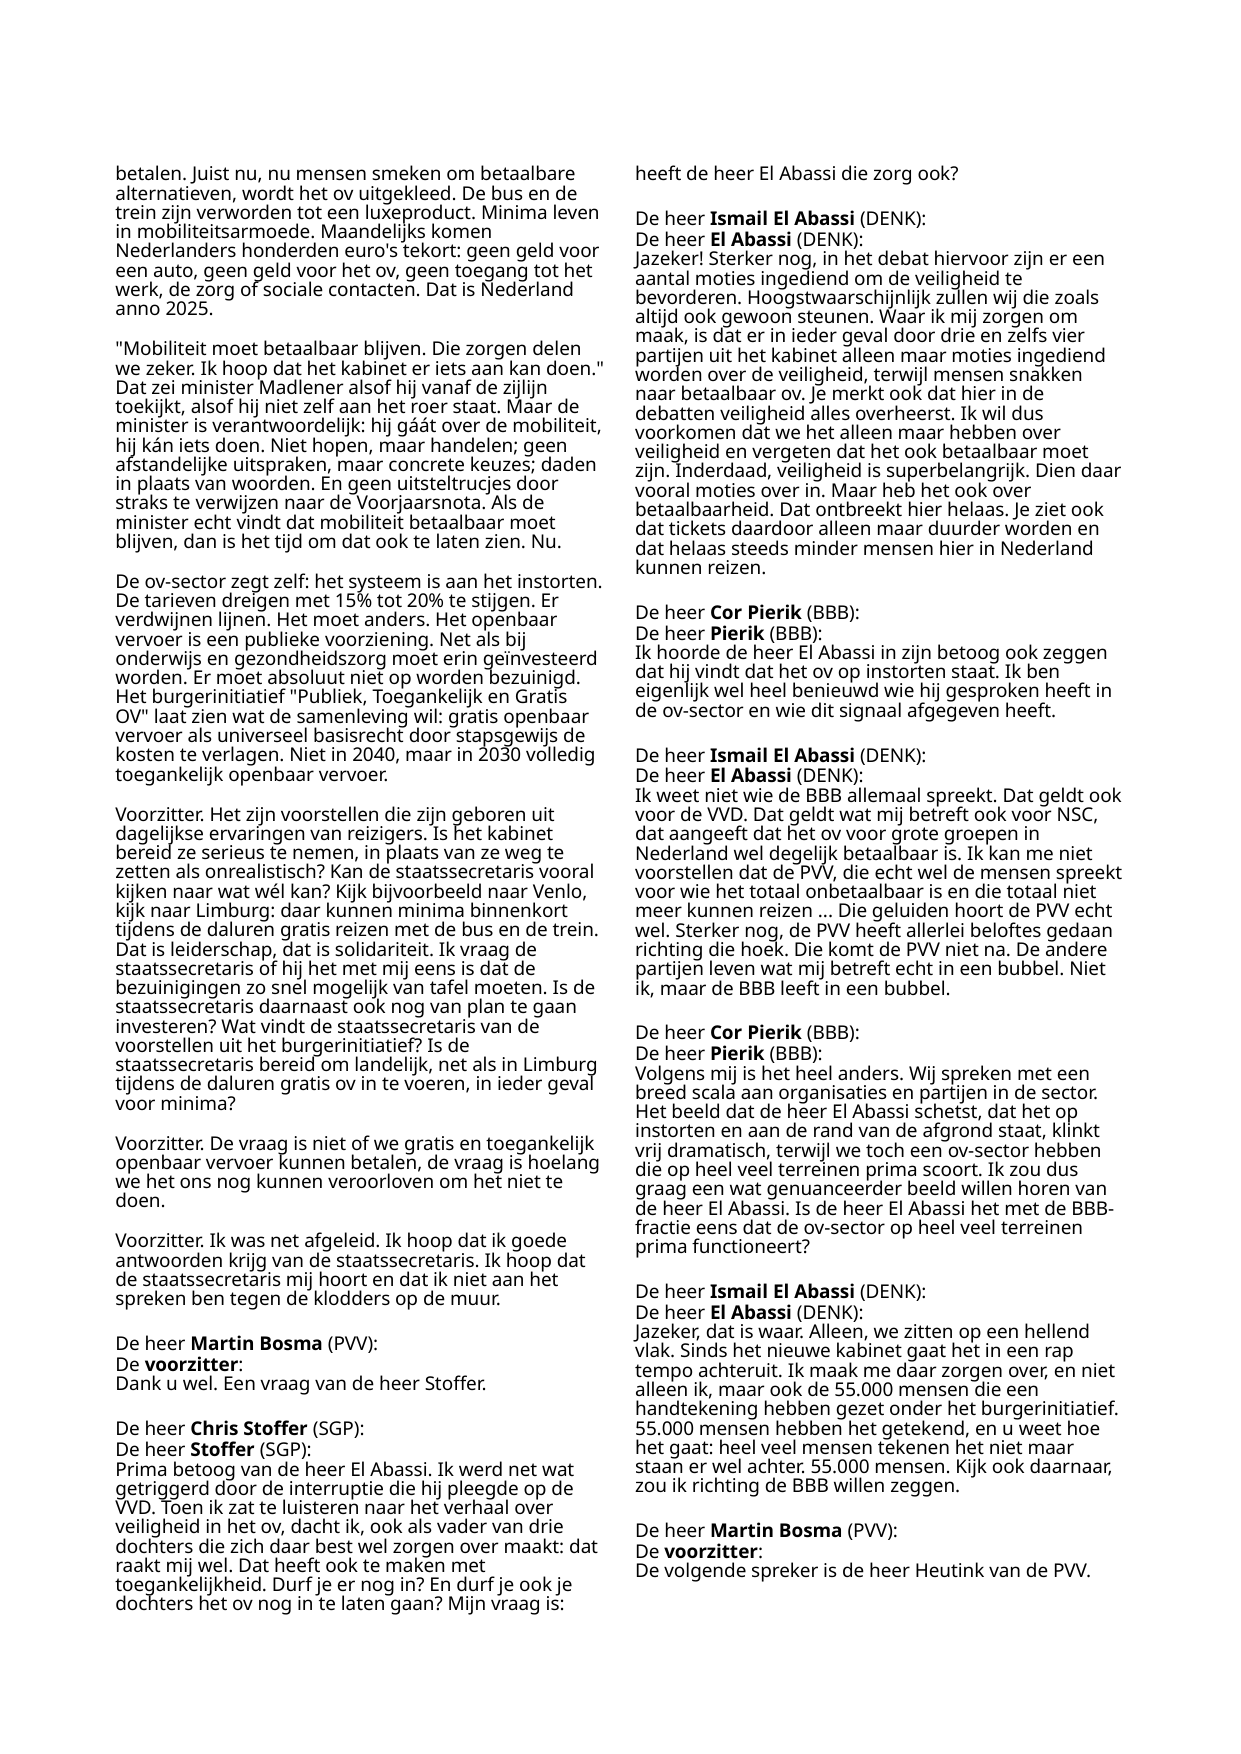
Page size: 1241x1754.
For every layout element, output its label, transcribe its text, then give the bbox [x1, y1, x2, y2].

text Ik hoorde de heer El Abassi in zijn betoog ook zeggen dat hij vindt dat het ov op instorten staat. Ik ben eigenlijk wel heel benieuwd wie hij gesproken heeft in de ov-sector en wie dit signaal afgegeven heeft. [635, 644, 1125, 721]
text Voorzitter. De vraag is niet of we gratis en toegankelijk openbaar vervoer kunnen betalen, de vraag is hoelang we het ons nog kunnen veroorloven om het niet te doen. [115, 1135, 605, 1212]
text De heer Pierik (BBB): [635, 1045, 1125, 1064]
text Prima betoog van de heer El Abassi. Ik werd net wat getriggerd door de interruptie die hij pleegde op de VVD. Toen ik zat te luisteren naar het verhaal over veiligheid in het ov, dacht ik, ook als vader van drie dochters die zich daar best wel zorgen over maakt: dat raakt mij wel. Dat heeft ook te maken met toegankelijkheid. Durf je er nog in? En durf je ook je dochters het ov nog in te laten gaan? Mijn vraag is: [115, 1461, 605, 1615]
text De heer Ismail El Abassi (DENK): [635, 742, 1125, 767]
text De heer Chris Stoffer (SGP): [115, 1416, 605, 1441]
text De heer Stoffer (SGP): [115, 1441, 605, 1461]
text Voorzitter. Ik was net afgeleid. Ik hoop dat ik goede antwoorden krijg van de staatssecretaris. Ik hoop dat de staatssecretaris mij hoort en dat ik niet aan het spreken ben tegen de klodders op de muur. [115, 1232, 605, 1309]
text Jazeker! Sterker nog, in het debat hiervoor zijn er een aantal moties ingediend om de veiligheid te bevorderen. Hoogstwaarschijnlijk zullen wij die zoals altijd ook gewoon steunen. Waar ik mij zorgen om maak, is dat er in ieder geval door drie en zelfs vier partijen uit het kabinet alleen maar moties ingediend worden over de veiligheid, terwijl mensen snakken naar betaalbaar ov. Je merkt ook dat hier in de debatten veiligheid alles overheerst. Ik wil dus voorkomen dat we het alleen maar hebben over veiligheid en vergeten dat het ook betaalbaar moet zijn. Inderdaad, veiligheid is superbelangrijk. Dien daar vooral moties over in. Maar heb het ook over betaalbaarheid. Dat ontbreekt hier helaas. Je ziet ook dat tickets daardoor alleen maar duurder worden en dat helaas steeds minder mensen hier in Nederland kunnen reizen. [635, 250, 1125, 578]
text Dank u wel. Een vraag van de heer Stoffer. [115, 1375, 605, 1395]
text Volgens mij is het heel anders. Wij spreken met een breed scala aan organisaties en partijen in de sector. Het beeld dat de heer El Abassi schetst, dat het op instorten en aan de rand van de afgrond staat, klinkt vrij dramatisch, terwijl we toch een ov-sector hebben die op heel veel terreinen prima scoort. Ik zou dus graag een wat genuanceerder beeld willen horen van de heer El Abassi. Is de heer El Abassi het met de BBB-fractie eens dat de ov-sector op heel veel terreinen prima functioneert? [635, 1064, 1125, 1257]
text De heer El Abassi (DENK): [635, 767, 1125, 787]
text heeft de heer El Abassi die zorg ook? [635, 165, 1125, 184]
text Jazeker, dat is waar. Alleen, we zitten op een hellend vlak. Sinds het nieuwe kabinet gaat het in een rap tempo achteruit. Ik maak me daar zorgen over, en niet alleen ik, maar ook de 55.000 mensen die een handtekening hebben gezet onder het burgerinitiatief. 55.000 mensen hebben het getekend, en u weet hoe het gaat: heel veel mensen tekenen het niet maar staan er wel achter. 55.000 mensen. Kijk ook daarnaar, zou ik richting de BBB willen zeggen. [635, 1323, 1125, 1497]
text De volgende spreker is de heer Heutink van de PVV. [635, 1562, 1125, 1582]
text Voorzitter. Het zijn voorstellen die zijn geboren uit dagelijkse ervaringen van reizigers. Is het kabinet bereid ze serieus te nemen, in plaats van ze weg te zetten als onrealistisch? Kan de staatssecretaris vooral kijken naar wat wél kan? Kijk bijvoorbeeld naar Venlo, kijk naar Limburg: daar kunnen minima binnenkort tijdens de daluren gratis reizen met de bus en de trein. Dat is leiderschap, dat is solidariteit. Ik vraag de staatssecretaris of hij het met mij eens is dat de bezuinigingen zo snel mogelijk van tafel moeten. Is de staatssecretaris daarnaast ook nog van plan te gaan investeren? Wat vindt de staatssecretaris van de voorstellen uit het burgerinitiatief? Is de staatssecretaris bereid om landelijk, net als in Limburg tijdens de daluren gratis ov in te voeren, in ieder geval voor minima? [115, 806, 605, 1114]
text De heer El Abassi (DENK): [635, 231, 1125, 250]
text De ov-sector zegt zelf: het systeem is aan het instorten. De tarieven dreigen met 15% tot 20% te stijgen. Er verdwijnen lijnen. Het moet anders. Het openbaar vervoer is een publieke voorziening. Net als bij onderwijs en gezondheidszorg moet erin geïnvesteerd worden. Er moet absoluut niet op worden bezuinigd. Het burgerinitiatief "Publiek, Toegankelijk en Gratis OV" laat zien wat de samenleving wil: gratis openbaar vervoer als universeel basisrecht door stapsgewijs de kosten te verlagen. Niet in 2040, maar in 2030 volledig toegankelijk openbaar vervoer. [115, 573, 605, 785]
text "Mobiliteit moet betaalbaar blijven. Die zorgen delen we zeker. Ik hoop dat het kabinet er iets aan kan doen." Dat zei minister Madlener alsof hij vanaf de zijlijn toekijkt, alsof hij niet zelf aan het roer staat. Maar de minister is verantwoordelijk: hij gáát over de mobiliteit, hij kán iets doen. Niet hopen, maar handelen; geen afstandelijke uitspraken, maar concrete keuzes; daden in plaats van woorden. En geen uitsteltrucjes door straks te verwijzen naar de Voorjaarsnota. Als de minister echt vindt dat mobiliteit betaalbaar moet blijven, dan is het tijd om dat ook te laten zien. Nu. [115, 340, 605, 552]
text De heer Martin Bosma (PVV): [115, 1330, 605, 1356]
text De heer Ismail El Abassi (DENK): [635, 205, 1125, 231]
text De heer El Abassi (DENK): [635, 1304, 1125, 1323]
text De heer Ismail El Abassi (DENK): [635, 1278, 1125, 1304]
text De voorzitter: [115, 1356, 605, 1375]
text betalen. Juist nu, nu mensen smeken om betaalbare alternatieven, wordt het ov uitgekleed. De bus en de trein zijn verworden tot een luxeproduct. Minima leven in mobiliteitsarmoede. Maandelijks komen Nederlanders honderden euro's tekort: geen geld voor een auto, geen geld voor het ov, geen toegang tot het werk, de zorg of sociale contacten. Dat is Nederland anno 2025. [115, 165, 605, 319]
text De heer Pierik (BBB): [635, 624, 1125, 644]
text De heer Cor Pierik (BBB): [635, 599, 1125, 624]
text De voorzitter: [635, 1543, 1125, 1562]
text De heer Martin Bosma (PVV): [635, 1517, 1125, 1543]
text Ik weet niet wie de BBB allemaal spreekt. Dat geldt ook voor de VVD. Dat geldt wat mij betreft ook voor NSC, dat aangeeft dat het ov voor grote groepen in Nederland wel degelijk betaalbaar is. Ik kan me niet voorstellen dat de PVV, die echt wel de mensen spreekt voor wie het totaal onbetaalbaar is en die totaal niet meer kunnen reizen ... Die geluiden hoort de PVV echt wel. Sterker nog, de PVV heeft allerlei beloftes gedaan richting die hoek. Die komt de PVV niet na. De andere partijen leven wat mij betreft echt in een bubbel. Niet ik, maar de BBB leeft in een bubbel. [635, 787, 1125, 999]
text De heer Cor Pierik (BBB): [635, 1019, 1125, 1045]
